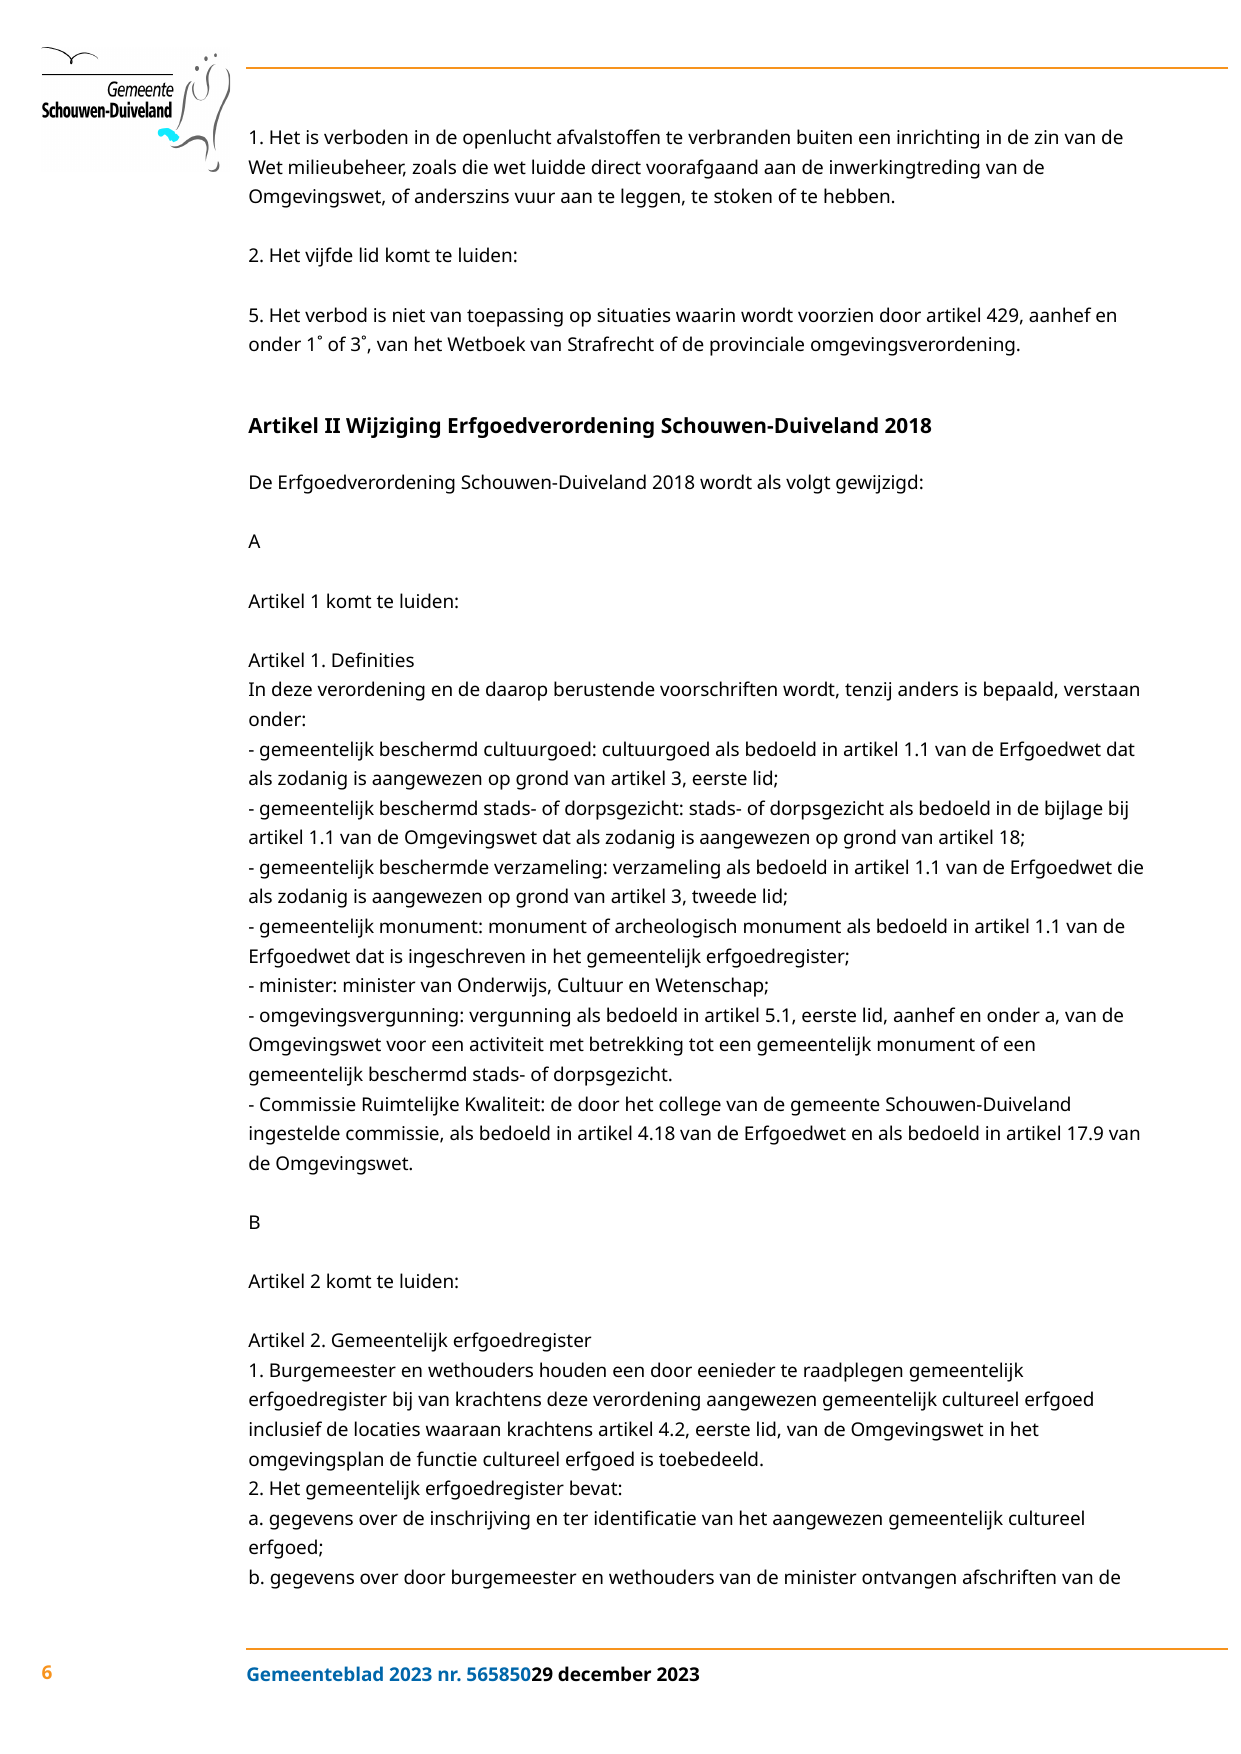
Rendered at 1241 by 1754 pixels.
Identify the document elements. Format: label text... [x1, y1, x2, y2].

text Artikel 1. Definities [248, 647, 1152, 673]
text Artikel 2 komt te luiden: [248, 1268, 1152, 1294]
text - gemeentelijk beschermd stads- of dorpsgezicht: stads- of dorpsgezicht als bedoeld in de bijlage bij artikel 1.1 van de Omgevingswet dat als zodanig is aangewezen op grond van artikel 18; [248, 795, 1152, 850]
text a. gegevens over de inschrijving en ter identificatie van het aangewezen gemeentelijk cultureel erfgoed; [248, 1505, 1152, 1560]
text - gemeentelijk monument: monument of archeologisch monument als bedoeld in artikel 1.1 van de Erfgoedwet dat is ingeschreven in het gemeentelijk erfgoedregister; [248, 913, 1152, 968]
text De Erfgoedverordening Schouwen-Duiveland 2018 wordt als volgt gewijzigd: [248, 469, 1152, 495]
text Artikel 2. Gemeentelijk erfgoedregister [248, 1327, 1152, 1353]
text - gemeentelijk beschermde verzameling: verzameling als bedoeld in artikel 1.1 van de Erfgoedwet die als zodanig is aangewezen op grond van artikel 3, tweede lid; [248, 854, 1152, 909]
text - minister: minister van Onderwijs, Cultuur en Wetenschap; [248, 972, 1152, 998]
text 2. Het gemeentelijk erfgoedregister bevat: [248, 1475, 1152, 1501]
text - gemeentelijk beschermd cultuurgoed: cultuurgoed als bedoeld in artikel 1.1 van de Erfgoedwet dat als zodanig is aangewezen op grond van artikel 3, eerste lid; [248, 736, 1152, 791]
text - omgevingsvergunning: vergunning als bedoeld in artikel 5.1, eerste lid, aanhef en onder a, van de Omgevingswet voor een activiteit met betrekking tot een gemeentelijk monument of een gemeentelijk beschermd stads- of dorpsgezicht. [248, 1002, 1152, 1087]
text In deze verordening en de daarop berustende voorschriften wordt, tenzij anders is bepaald, verstaan onder: [248, 677, 1152, 732]
text Artikel 1 komt te luiden: [248, 588, 1152, 613]
text B [248, 1209, 1152, 1235]
text b. gegevens over door burgemeester en wethouders van de minister ontvangen afschriften van de [248, 1564, 1152, 1590]
text Artikel II Wijziging Erfgoedverordening Schouwen-Duiveland 2018 [248, 411, 1152, 440]
text 1. Burgemeester en wethouders houden een door eenieder te raadplegen gemeentelijk erfgoedregister bij van krachtens deze verordening aangewezen gemeentelijk cultureel erfgoed inclusief de locaties waaraan krachtens artikel 4.2, eerste lid, van de Omgevingswet in het omgevingsplan de functie cultureel erfgoed is toebedeeld. [248, 1357, 1152, 1471]
text A [248, 529, 1152, 554]
text 5. Het verbod is niet van toepassing op situaties waarin wordt voorzien door artikel 429, aanhef en onder 1˚ of 3˚, van het Wetboek van Strafrecht of de provinciale omgevingsverordening. [248, 302, 1152, 357]
text 2. Het vijfde lid komt te luiden: [248, 243, 1152, 268]
text 1. Het is verboden in de openlucht afvalstoffen te verbranden buiten een inrichting in de zin van de Wet milieubeheer, zoals die wet luidde direct voorafgaand aan de inwerkingtreding van de Omgevingswet, of anderszins vuur aan te leggen, te stoken of te hebben. [248, 124, 1152, 209]
text - Commissie Ruimtelijke Kwaliteit: de door het college van de gemeente Schouwen-Duiveland ingestelde commissie, als bedoeld in artikel 4.18 van de Erfgoedwet en als bedoeld in artikel 17.9 van de Omgevingswet. [248, 1091, 1152, 1176]
picture [41, 47, 231, 172]
